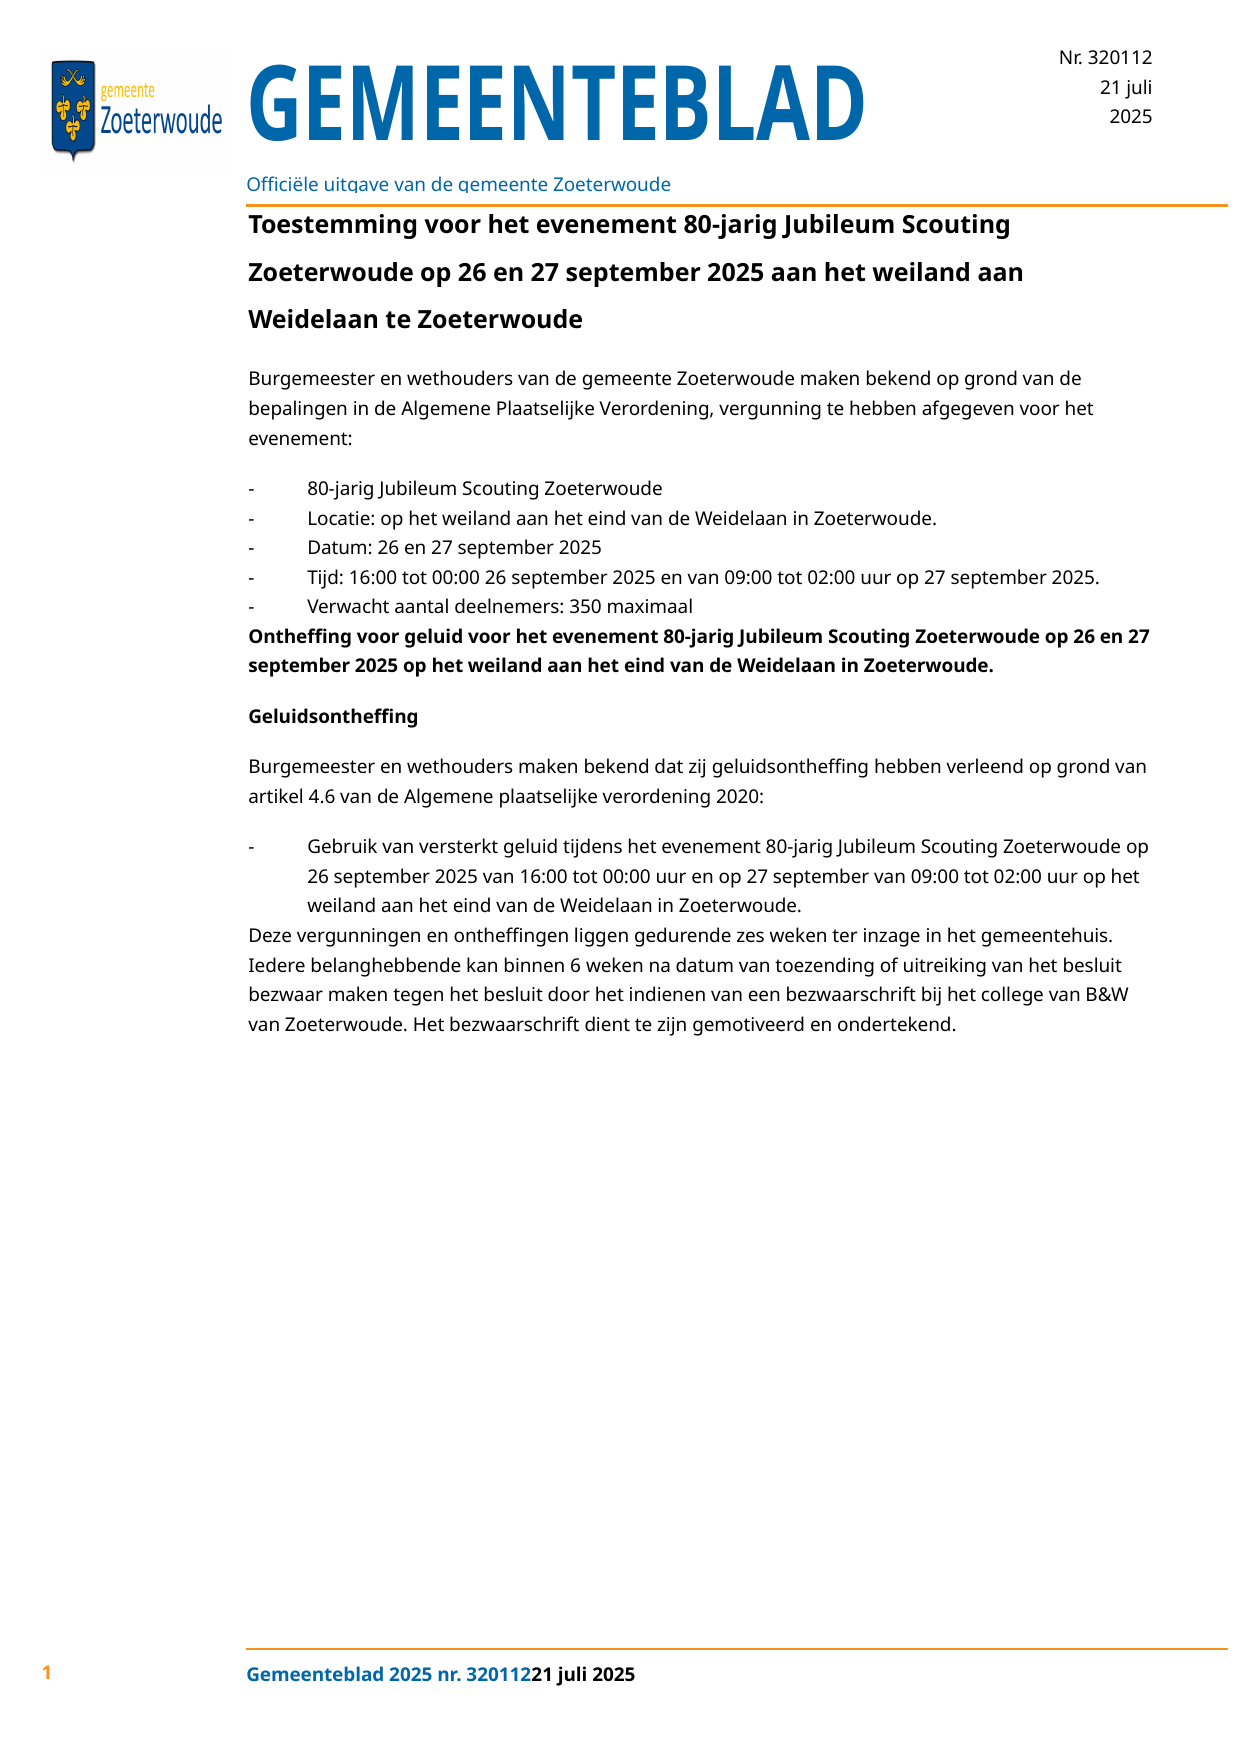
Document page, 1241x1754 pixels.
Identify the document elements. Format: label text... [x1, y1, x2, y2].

text Deze vergunningen en ontheffingen liggen gedurende zes weken ter inzage in het gemeentehuis. Iedere belanghebbende kan binnen 6 weken na datum van toezending of uitreiking van het besluit bezwaar maken tegen het besluit door het indienen van een bezwaarschrift bij het college van B&W van Zoeterwoude. Het bezwaarschrift dient te zijn gemotiveerd en ondertekend. [248, 922, 1152, 1037]
text Geluidsontheffing [248, 703, 1152, 729]
list 80-jarig Jubileum Scouting Zoeterwoude [248, 475, 1152, 501]
text Burgemeester en wethouders van de gemeente Zoeterwoude maken bekend op grond van de bepalingen in de Algemene Plaatselijke Verordening, vergunning te hebben afgegeven voor het evenement: [248, 366, 1152, 450]
text Toestemming voor het evenement 80-jarig Jubileum Scouting Zoeterwoude op 26 en 27 september 2025 aan het weiland aan Weidelaan te Zoeterwoude [248, 207, 1152, 336]
text Ontheffing voor geluid voor het evenement 80-jarig Jubileum Scouting Zoeterwoude op 26 en 27 september 2025 op het weiland aan het eind van de Weidelaan in Zoeterwoude. [248, 623, 1152, 678]
text Burgemeester en wethouders maken bekend dat zij geluidsontheffing hebben verleend op grond van artikel 4.6 van de Algemene plaatselijke verordening 2020: [248, 753, 1152, 809]
list Tijd: 16:00 tot 00:00 26 september 2025 en van 09:00 tot 02:00 uur op 27 september 2025. [248, 564, 1152, 589]
picture [41, 47, 231, 172]
list Locatie: op het weiland aan het eind van de Weidelaan in Zoeterwoude. [248, 505, 1152, 530]
list Datum: 26 en 27 september 2025 [248, 534, 1152, 560]
list Gebruik van versterkt geluid tijdens het evenement 80-jarig Jubileum Scouting Zoeterwoude op 26 september 2025 van 16:00 tot 00:00 uur en op 27 september van 09:00 tot 02:00 uur op het weiland aan het eind van de Weidelaan in Zoeterwoude. [248, 833, 1152, 918]
list Verwacht aantal deelnemers: 350 maximaal [248, 593, 1152, 619]
